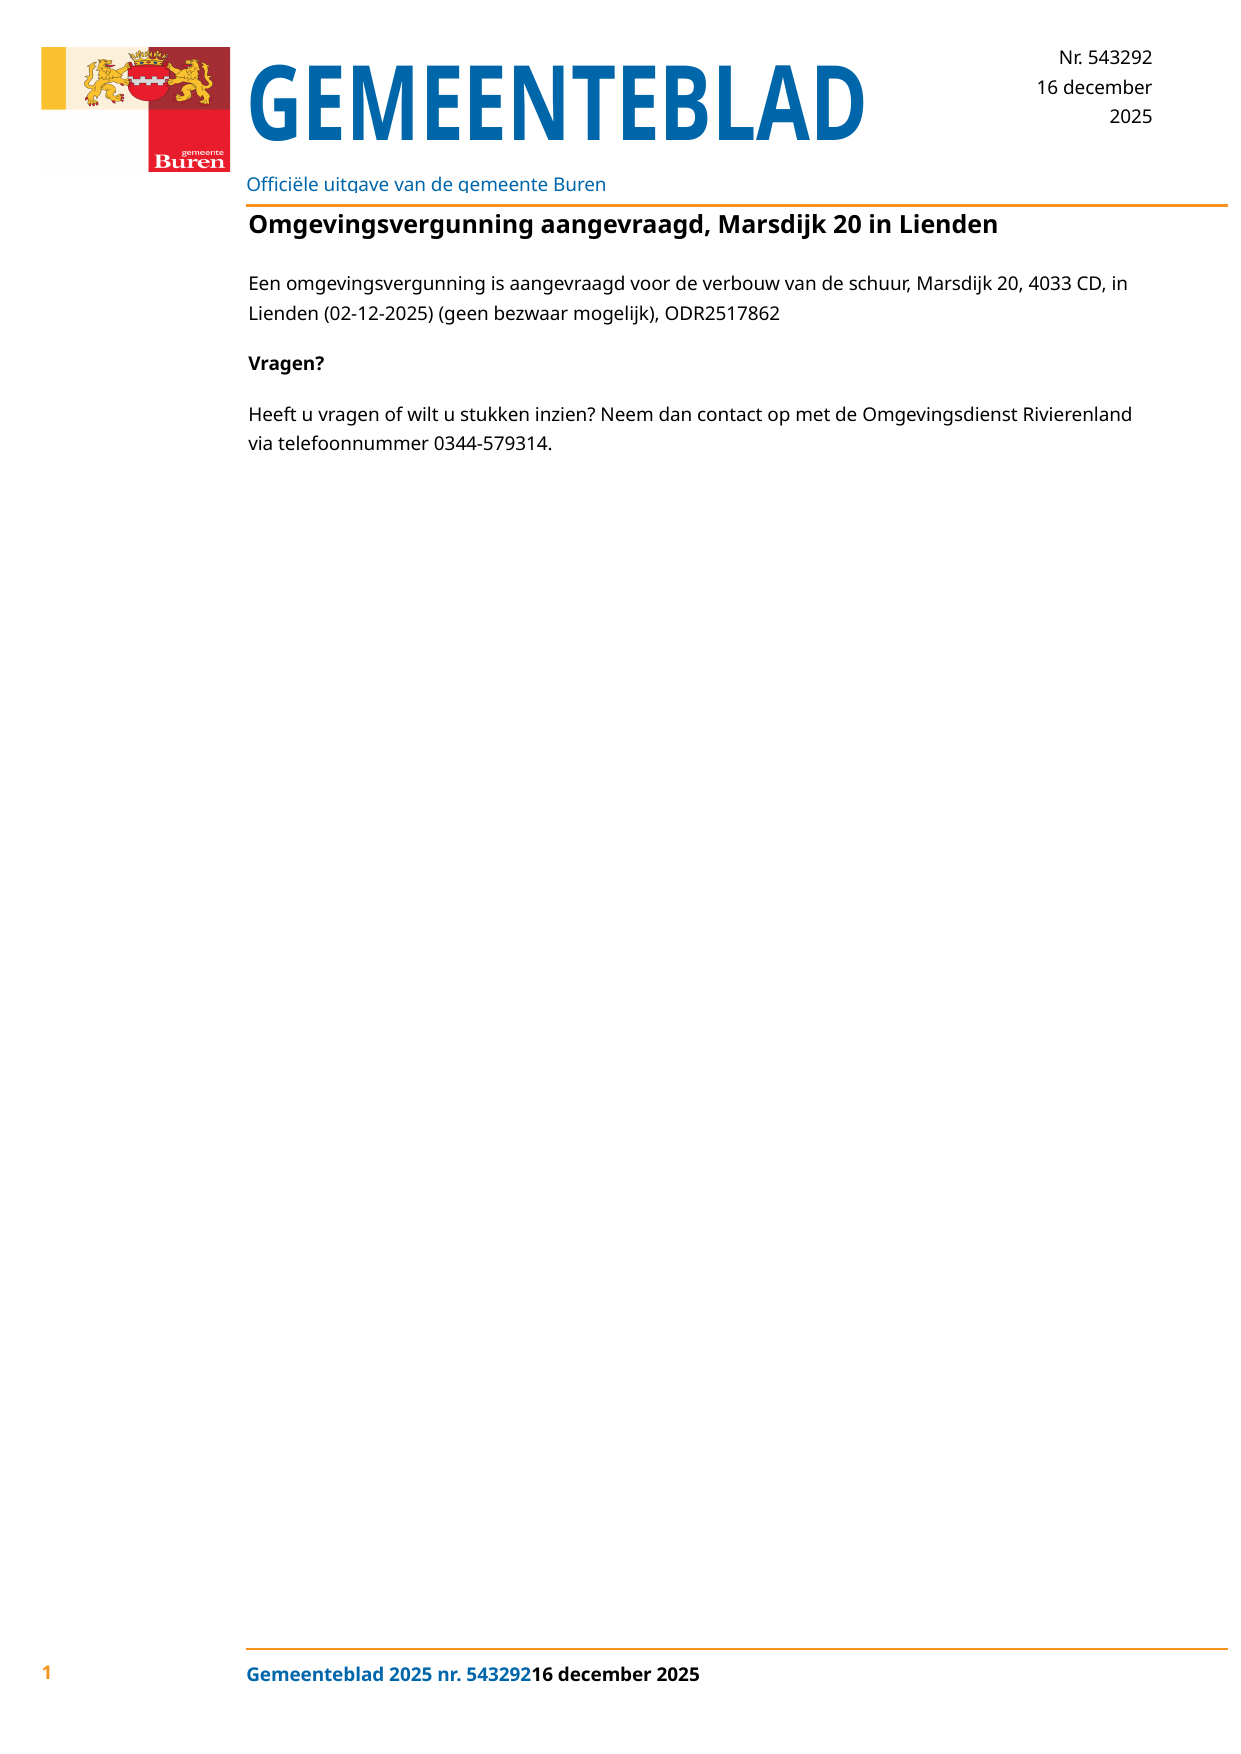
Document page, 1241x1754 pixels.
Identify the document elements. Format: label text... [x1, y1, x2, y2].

text Vragen? [248, 350, 1152, 376]
text Heeft u vragen of wilt u stukken inzien? Neem dan contact op met de Omgevingsdienst Rivierenland via telefoonnummer 0344-579314. [248, 401, 1152, 456]
text Omgevingsvergunning aangevraagd, Marsdijk 20 in Lienden [248, 207, 1152, 241]
picture [41, 47, 231, 172]
text Een omgevingsvergunning is aangevraagd voor de verbouw van de schuur, Marsdijk 20, 4033 CD, in Lienden (02-12-2025) (geen bezwaar mogelijk), ODR2517862 [248, 270, 1152, 326]
